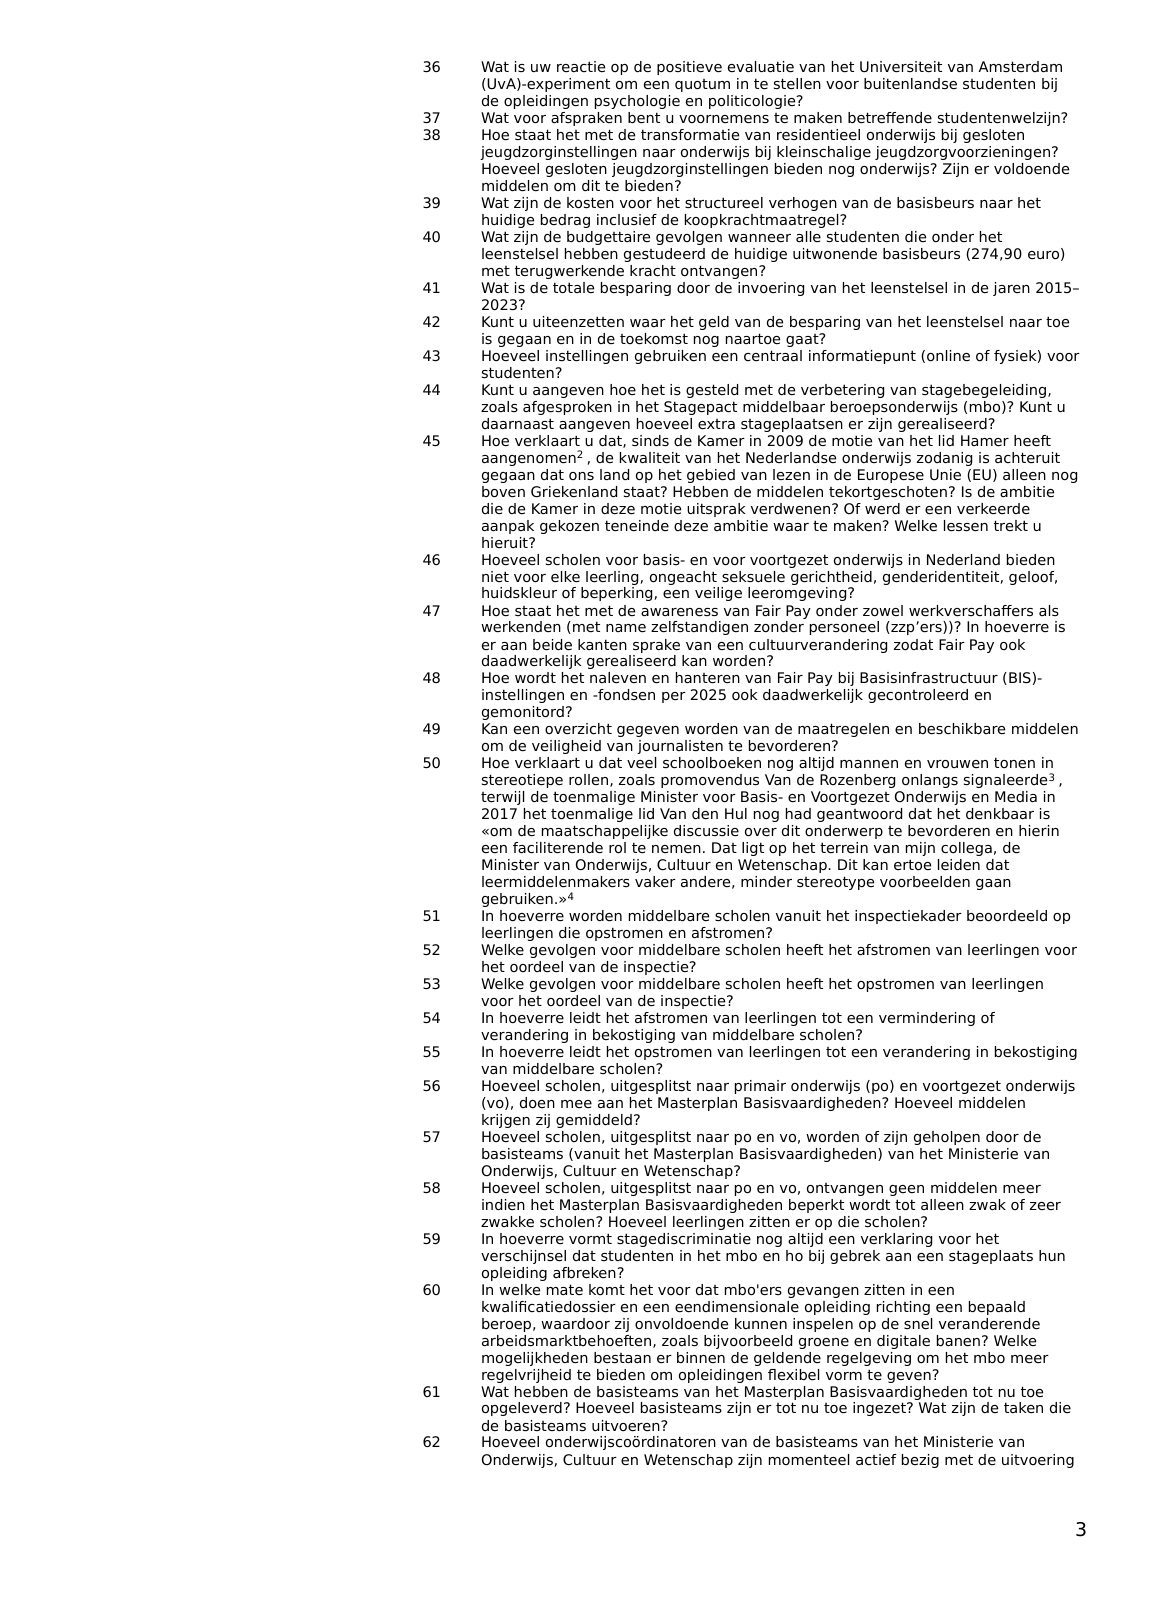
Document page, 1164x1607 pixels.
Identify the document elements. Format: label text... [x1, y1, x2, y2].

table_cell 36 [422, 59, 475, 110]
table_cell Hoeveel onderwijscoördinatoren van de basisteams van het Ministerie van Onderwijs, Cultuur en Wetenschap zijn momenteel actief bezig met de uitvoering [475, 1434, 1087, 1468]
table_cell 44 [422, 382, 475, 433]
table_cell 52 [422, 942, 475, 976]
table_cell In hoeverre vormt stagediscriminatie nog altijd een verklaring voor het verschijnsel dat studenten in het mbo en ho bij gebrek aan een stageplaats hun opleiding afbreken? [475, 1231, 1087, 1282]
table_cell 37 [422, 110, 475, 127]
table_cell Hoe wordt het naleven en hanteren van Fair Pay bij Basisinfrastructuur (BIS)-instellingen en -fondsen per 2025 ook daadwerkelijk gecontroleerd en gemonitord? [475, 670, 1087, 721]
table_cell Welke gevolgen voor middelbare scholen heeft het afstromen van leerlingen voor het oordeel van de inspectie? [475, 942, 1087, 976]
table_cell 61 [422, 1384, 475, 1434]
table_cell 59 [422, 1231, 475, 1282]
table_cell 48 [422, 670, 475, 721]
table_cell 38 [422, 127, 475, 195]
table_cell 45 [422, 433, 475, 551]
table_cell 46 [422, 551, 475, 602]
table_cell Wat zijn de budgettaire gevolgen wanneer alle studenten die onder het leenstelsel hebben gestudeerd de huidige uitwonende basisbeurs (274,90 euro) met terugwerkende kracht ontvangen? [475, 229, 1087, 280]
table_cell Kan een overzicht gegeven worden van de maatregelen en beschikbare middelen om de veiligheid van journalisten te bevorderen? [475, 721, 1087, 755]
table_cell 50 [422, 755, 475, 908]
table_cell 49 [422, 721, 475, 755]
table_cell Wat hebben de basisteams van het Masterplan Basisvaardigheden tot nu toe opgeleverd? Hoeveel basisteams zijn er tot nu toe ingezet? Wat zijn de taken die de basisteams uitvoeren? [475, 1384, 1087, 1434]
table_cell Kunt u uiteenzetten waar het geld van de besparing van het leenstelsel naar toe is gegaan en in de toekomst nog naartoe gaat? [475, 314, 1087, 348]
table_cell Hoe staat het met de awareness van Fair Pay onder zowel werkverschaffers als werkenden (met name zelfstandigen zonder personeel (zzp’ers))? In hoeverre is er aan beide kanten sprake van een cultuurverandering zodat Fair Pay ook daadwerkelijk gerealiseerd kan worden? [475, 603, 1087, 670]
table_cell Hoe verklaart u dat veel schoolboeken nog altijd mannen en vrouwen tonen in stereotiepe rollen, zoals promovendus Van de Rozenberg onlangs signaleerde3, terwijl de toenmalige Minister voor Basis- en Voortgezet Onderwijs en Media in 2017 het toenmalige lid Van den Hul nog had geantwoord dat het denkbaar is «om de maatschappelijke discussie over dit onderwerp te bevorderen en hierin een faciliterende rol te nemen. Dat ligt op het terrein van mijn collega, de Minister van Onderwijs, Cultuur en Wetenschap. Dit kan ertoe leiden dat leermiddelenmakers vaker andere, minder stereotype voorbeelden gaan gebruiken.»4 [475, 755, 1087, 908]
table_cell 40 [422, 229, 475, 280]
table_cell 39 [422, 195, 475, 229]
table_cell 56 [422, 1078, 475, 1129]
table_cell In hoeverre leidt het afstromen van leerlingen tot een vermindering of verandering in bekostiging van middelbare scholen? [475, 1010, 1087, 1044]
table_cell 57 [422, 1129, 475, 1180]
table_cell Hoeveel scholen, uitgesplitst naar po en vo, ontvangen geen middelen meer indien het Masterplan Basisvaardigheden beperkt wordt tot alleen zwak of zeer zwakke scholen? Hoeveel leerlingen zitten er op die scholen? [475, 1180, 1087, 1231]
table_cell Wat is uw reactie op de positieve evaluatie van het Universiteit van Amsterdam (UvA)-experiment om een quotum in te stellen voor buitenlandse studenten bij de opleidingen psychologie en politicologie? [475, 59, 1087, 110]
table_cell In welke mate komt het voor dat mbo'ers gevangen zitten in een kwalificatiedossier en een eendimensionale opleiding richting een bepaald beroep, waardoor zij onvoldoende kunnen inspelen op de snel veranderende arbeidsmarktbehoeften, zoals bijvoorbeeld groene en digitale banen? Welke mogelijkheden bestaan er binnen de geldende regelgeving om het mbo meer regelvrijheid te bieden om opleidingen flexibel vorm te geven? [475, 1282, 1087, 1383]
table_cell Wat zijn de kosten voor het structureel verhogen van de basisbeurs naar het huidige bedrag inclusief de koopkrachtmaatregel? [475, 195, 1087, 229]
table_cell 62 [422, 1434, 475, 1468]
table_cell 60 [422, 1282, 475, 1383]
table_cell 51 [422, 908, 475, 942]
table_cell In hoeverre worden middelbare scholen vanuit het inspectiekader beoordeeld op leerlingen die opstromen en afstromen? [475, 908, 1087, 942]
table_cell In hoeverre leidt het opstromen van leerlingen tot een verandering in bekostiging van middelbare scholen? [475, 1044, 1087, 1078]
table_cell 58 [422, 1180, 475, 1231]
table_cell Hoeveel scholen, uitgesplitst naar po en vo, worden of zijn geholpen door de basisteams (vanuit het Masterplan Basisvaardigheden) van het Ministerie van Onderwijs, Cultuur en Wetenschap? [475, 1129, 1087, 1180]
table_cell 41 [422, 280, 475, 314]
table_cell Wat voor afspraken bent u voornemens te maken betreffende studentenwelzijn? [475, 110, 1087, 127]
table_cell 55 [422, 1044, 475, 1078]
table_cell Kunt u aangeven hoe het is gesteld met de verbetering van stagebegeleiding, zoals afgesproken in het Stagepact middelbaar beroepsonderwijs (mbo)? Kunt u daarnaast aangeven hoeveel extra stageplaatsen er zijn gerealiseerd? [475, 382, 1087, 433]
table_cell 43 [422, 348, 475, 382]
table_cell 54 [422, 1010, 475, 1044]
table_cell Hoe verklaart u dat, sinds de Kamer in 2009 de motie van het lid Hamer heeft aangenomen2, de kwaliteit van het Nederlandse onderwijs zodanig is achteruit gegaan dat ons land op het gebied van lezen in de Europese Unie (EU) alleen nog boven Griekenland staat? Hebben de middelen tekortgeschoten? Is de ambitie die de Kamer in deze motie uitsprak verdwenen? Of werd er een verkeerde aanpak gekozen teneinde deze ambitie waar te maken? Welke lessen trekt u hieruit? [475, 433, 1087, 551]
table_cell Wat is de totale besparing door de invoering van het leenstelsel in de jaren 2015–2023? [475, 280, 1087, 314]
table_cell Hoeveel scholen voor basis- en voor voortgezet onderwijs in Nederland bieden niet voor elke leerling, ongeacht seksuele gerichtheid, genderidentiteit, geloof, huidskleur of beperking, een veilige leeromgeving? [475, 551, 1087, 602]
table_cell Hoe staat het met de transformatie van residentieel onderwijs bij gesloten jeugdzorginstellingen naar onderwijs bij kleinschalige jeugdzorgvoorzieningen? Hoeveel gesloten jeugdzorginstellingen bieden nog onderwijs? Zijn er voldoende middelen om dit te bieden? [475, 127, 1087, 195]
table_cell 47 [422, 603, 475, 670]
table_cell 53 [422, 976, 475, 1010]
table_cell 42 [422, 314, 475, 348]
table_cell Hoeveel scholen, uitgesplitst naar primair onderwijs (po) en voortgezet onderwijs (vo), doen mee aan het Masterplan Basisvaardigheden? Hoeveel middelen krijgen zij gemiddeld? [475, 1078, 1087, 1129]
table_cell Welke gevolgen voor middelbare scholen heeft het opstromen van leerlingen voor het oordeel van de inspectie? [475, 976, 1087, 1010]
table_cell Hoeveel instellingen gebruiken een centraal informatiepunt (online of fysiek) voor studenten? [475, 348, 1087, 382]
